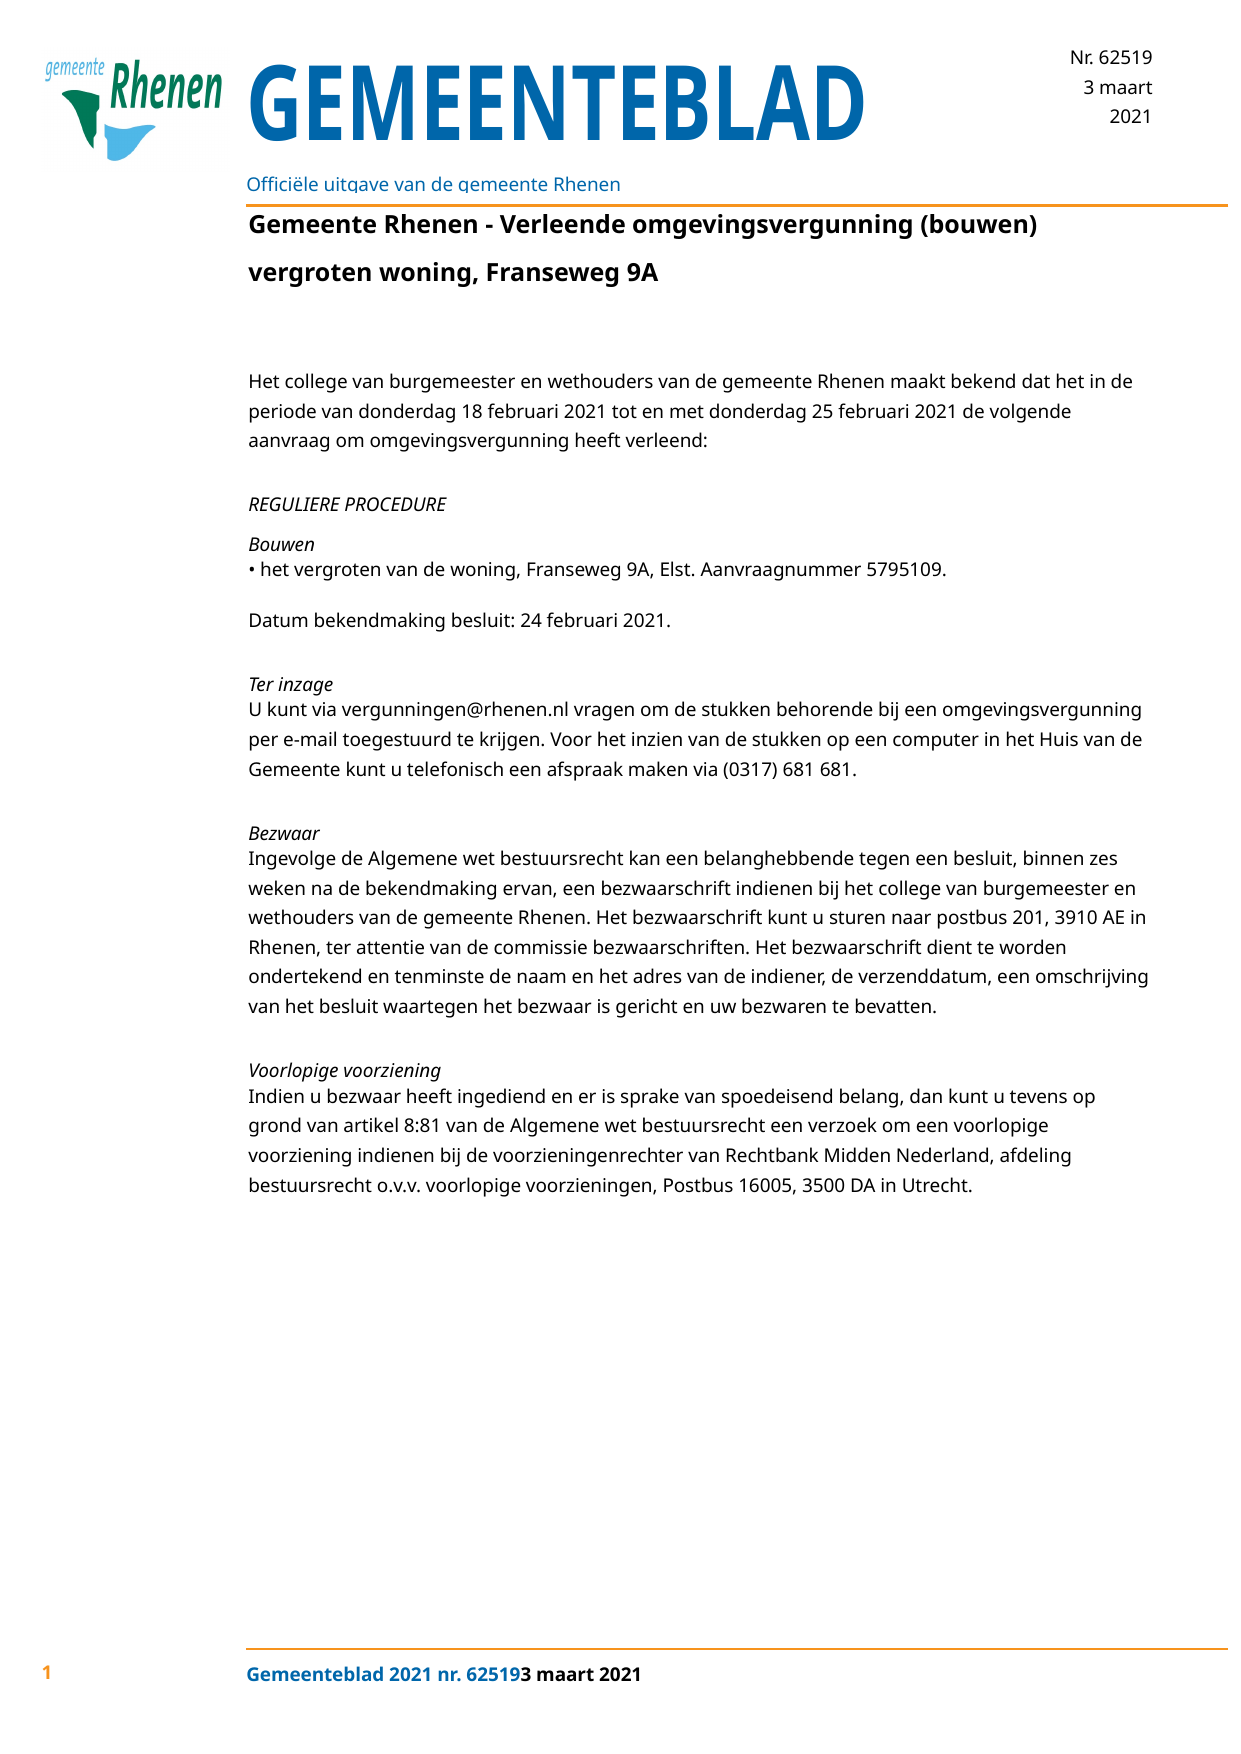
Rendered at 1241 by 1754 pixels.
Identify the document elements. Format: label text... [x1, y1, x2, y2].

text Bouwen [248, 531, 1152, 556]
text Gemeente Rhenen - Verleende omgevingsvergunning (bouwen) vergroten woning, Franseweg 9A [248, 207, 1152, 288]
text Datum bekendmaking besluit: 24 februari 2021. [248, 607, 1152, 633]
picture [41, 47, 231, 172]
text REGULIERE PROCEDURE [248, 491, 1152, 517]
text • het vergroten van de woning, Franseweg 9A, Elst. Aanvraagnummer 5795109. [248, 556, 1152, 582]
text U kunt via vergunningen@rhenen.nl vragen om de stukken behorende bij een omgevingsvergunning per e-mail toegestuurd te krijgen. Voor het inzien van de stukken op een computer in het Huis van de Gemeente kunt u telefonisch een afspraak maken via (0317) 681 681. [248, 697, 1152, 781]
text Ingevolge de Algemene wet bestuursrecht kan een belanghebbende tegen een besluit, binnen zes weken na de bekendmaking ervan, een bezwaarschrift indienen bij het college van burgemeester en wethouders van de gemeente Rhenen. Het bezwaarschrift kunt u sturen naar postbus 201, 3910 AE in Rhenen, ter attentie van de commissie bezwaarschriften. Het bezwaarschrift dient te worden ondertekend en tenminste de naam en het adres van de indiener, de verzenddatum, een omschrijving van het besluit waartegen het bezwaar is gericht en uw bezwaren te bevatten. [248, 845, 1152, 1019]
text Indien u bezwaar heeft ingediend en er is sprake van spoedeisend belang, dan kunt u tevens op grond van artikel 8:81 van de Algemene wet bestuursrecht een verzoek om een voorlopige voorziening indienen bij de voorzieningenrechter van Rechtbank Midden Nederland, afdeling bestuursrecht o.v.v. voorlopige voorzieningen, Postbus 16005, 3500 DA in Utrecht. [248, 1083, 1152, 1197]
text Het college van burgemeester en wethouders van de gemeente Rhenen maakt bekend dat het in de periode van donderdag 18 februari 2021 tot en met donderdag 25 februari 2021 de volgende aanvraag om omgevingsvergunning heeft verleend: [248, 368, 1152, 453]
text Bezwaar [248, 820, 1152, 845]
text Voorlopige voorziening [248, 1057, 1152, 1083]
text Ter inzage [248, 671, 1152, 697]
